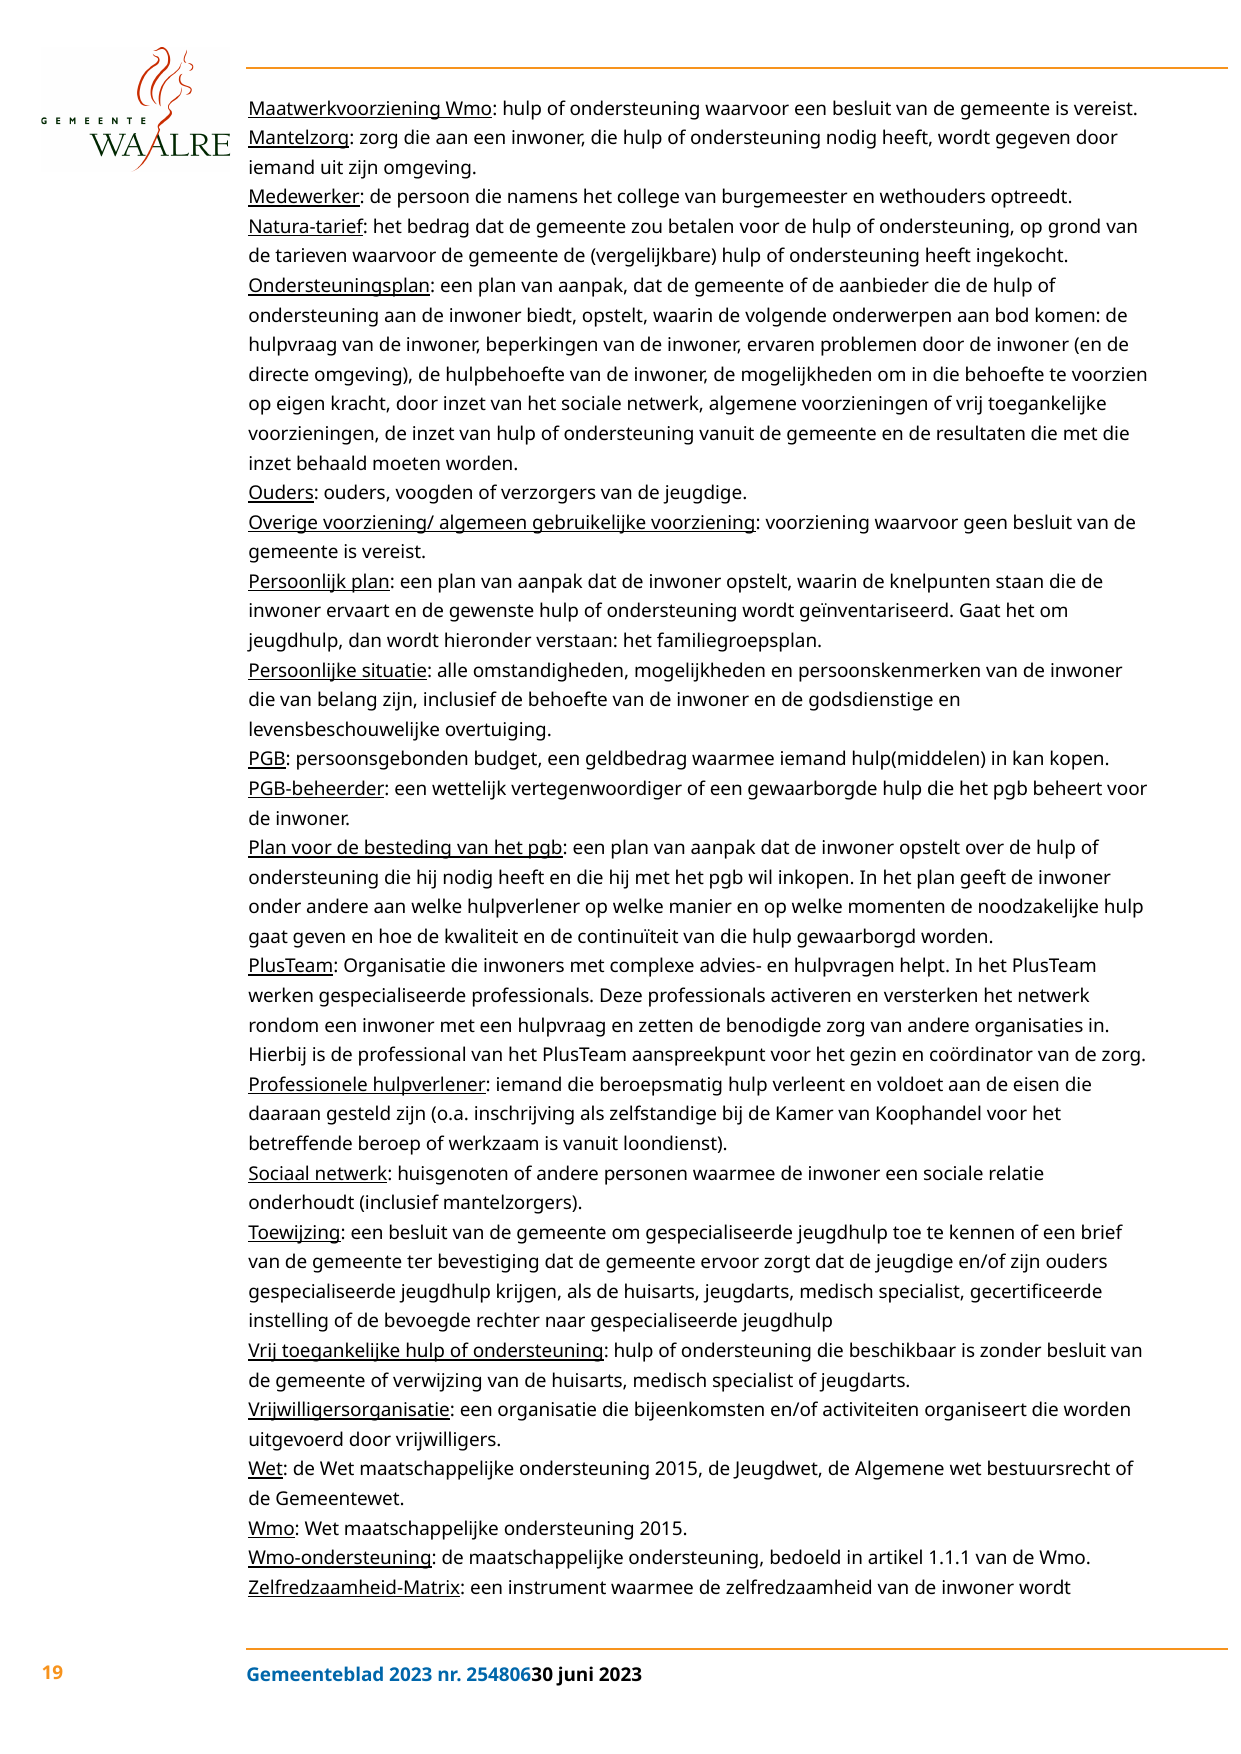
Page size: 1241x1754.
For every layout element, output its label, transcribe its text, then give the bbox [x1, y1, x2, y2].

text Sociaal netwerk: huisgenoten of andere personen waarmee de inwoner een sociale relatie onderhoudt (inclusief mantelzorgers). [248, 1160, 1152, 1215]
text Vrijwilligersorganisatie: een organisatie die bijeenkomsten en/of activiteiten organiseert die worden uitgevoerd door vrijwilligers. [248, 1396, 1152, 1452]
text Persoonlijke situatie: alle omstandigheden, mogelijkheden en persoonskenmerken van de inwoner die van belang zijn, inclusief de behoefte van de inwoner en de godsdienstige en levensbeschouwelijke overtuiging. [248, 657, 1152, 742]
text PGB-beheerder: een wettelijk vertegenwoordiger of een gewaarborgde hulp die het pgb beheert voor de inwoner. [248, 775, 1152, 831]
text PlusTeam: Organisatie die inwoners met complexe advies- en hulpvragen helpt. In het PlusTeam werken gespecialiseerde professionals. Deze professionals activeren en versterken het netwerk rondom een inwoner met een hulpvraag en zetten de benodigde zorg van andere organisaties in. Hierbij is de professional van het PlusTeam aanspreekpunt voor het gezin en coördinator van de zorg. [248, 953, 1152, 1067]
text PGB: persoonsgebonden budget, een geldbedrag waarmee iemand hulp(middelen) in kan kopen. [248, 746, 1152, 771]
text Plan voor de besteding van het pgb: een plan van aanpak dat de inwoner opstelt over de hulp of ondersteuning die hij nodig heeft en die hij met het pgb wil inkopen. In het plan geeft de inwoner onder andere aan welke hulpverlener op welke manier en op welke momenten de noodzakelijke hulp gaat geven en hoe de kwaliteit en de continuïteit van die hulp gewaarborgd worden. [248, 834, 1152, 949]
text Wet: de Wet maatschappelijke ondersteuning 2015, de Jeugdwet, de Algemene wet bestuursrecht of de Gemeentewet. [248, 1456, 1152, 1511]
text Maatwerkvoorziening Wmo: hulp of ondersteuning waarvoor een besluit van de gemeente is vereist. [248, 95, 1152, 121]
text Ouders: ouders, voogden of verzorgers van de jeugdige. [248, 479, 1152, 505]
text Vrij toegankelijke hulp of ondersteuning: hulp of ondersteuning die beschikbaar is zonder besluit van de gemeente of verwijzing van de huisarts, medisch specialist of jeugdarts. [248, 1337, 1152, 1393]
text Ondersteuningsplan: een plan van aanpak, dat de gemeente of de aanbieder die de hulp of ondersteuning aan de inwoner biedt, opstelt, waarin de volgende onderwerpen aan bod komen: de hulpvraag van de inwoner, beperkingen van de inwoner, ervaren problemen door de inwoner (en de directe omgeving), de hulpbehoefte van de inwoner, de mogelijkheden om in die behoefte te voorzien op eigen kracht, door inzet van het sociale netwerk, algemene voorzieningen of vrij toegankelijke voorzieningen, de inzet van hulp of ondersteuning vanuit de gemeente en de resultaten die met die inzet behaald moeten worden. [248, 272, 1152, 476]
text Wmo-ondersteuning: de maatschappelijke ondersteuning, bedoeld in artikel 1.1.1 van de Wmo. [248, 1544, 1152, 1570]
text Toewijzing: een besluit van de gemeente om gespecialiseerde jeugdhulp toe te kennen of een brief van de gemeente ter bevestiging dat de gemeente ervoor zorgt dat de jeugdige en/of zijn ouders gespecialiseerde jeugdhulp krijgen, als de huisarts, jeugdarts, medisch specialist, gecertificeerde instelling of de bevoegde rechter naar gespecialiseerde jeugdhulp [248, 1219, 1152, 1333]
text Medewerker: de persoon die namens het college van burgemeester en wethouders optreedt. [248, 183, 1152, 209]
text Natura-tarief: het bedrag dat de gemeente zou betalen voor de hulp of ondersteuning, op grond van de tarieven waarvoor de gemeente de (vergelijkbare) hulp of ondersteuning heeft ingekocht. [248, 213, 1152, 268]
text Overige voorziening/ algemeen gebruikelijke voorziening: voorziening waarvoor geen besluit van de gemeente is vereist. [248, 509, 1152, 564]
text Wmo: Wet maatschappelijke ondersteuning 2015. [248, 1515, 1152, 1541]
picture [41, 47, 231, 172]
text Mantelzorg: zorg die aan een inwoner, die hulp of ondersteuning nodig heeft, wordt gegeven door iemand uit zijn omgeving. [248, 124, 1152, 180]
text Zelfredzaamheid-Matrix: een instrument waarmee de zelfredzaamheid van de inwoner wordt [248, 1574, 1152, 1600]
text Professionele hulpverlener: iemand die beroepsmatig hulp verleent en voldoet aan de eisen die daaraan gesteld zijn (o.a. inschrijving als zelfstandige bij de Kamer van Koophandel voor het betreffende beroep of werkzaam is vanuit loondienst). [248, 1071, 1152, 1156]
text Persoonlijk plan: een plan van aanpak dat de inwoner opstelt, waarin de knelpunten staan die de inwoner ervaart en de gewenste hulp of ondersteuning wordt geïnventariseerd. Gaat het om jeugdhulp, dan wordt hieronder verstaan: het familiegroepsplan. [248, 568, 1152, 653]
